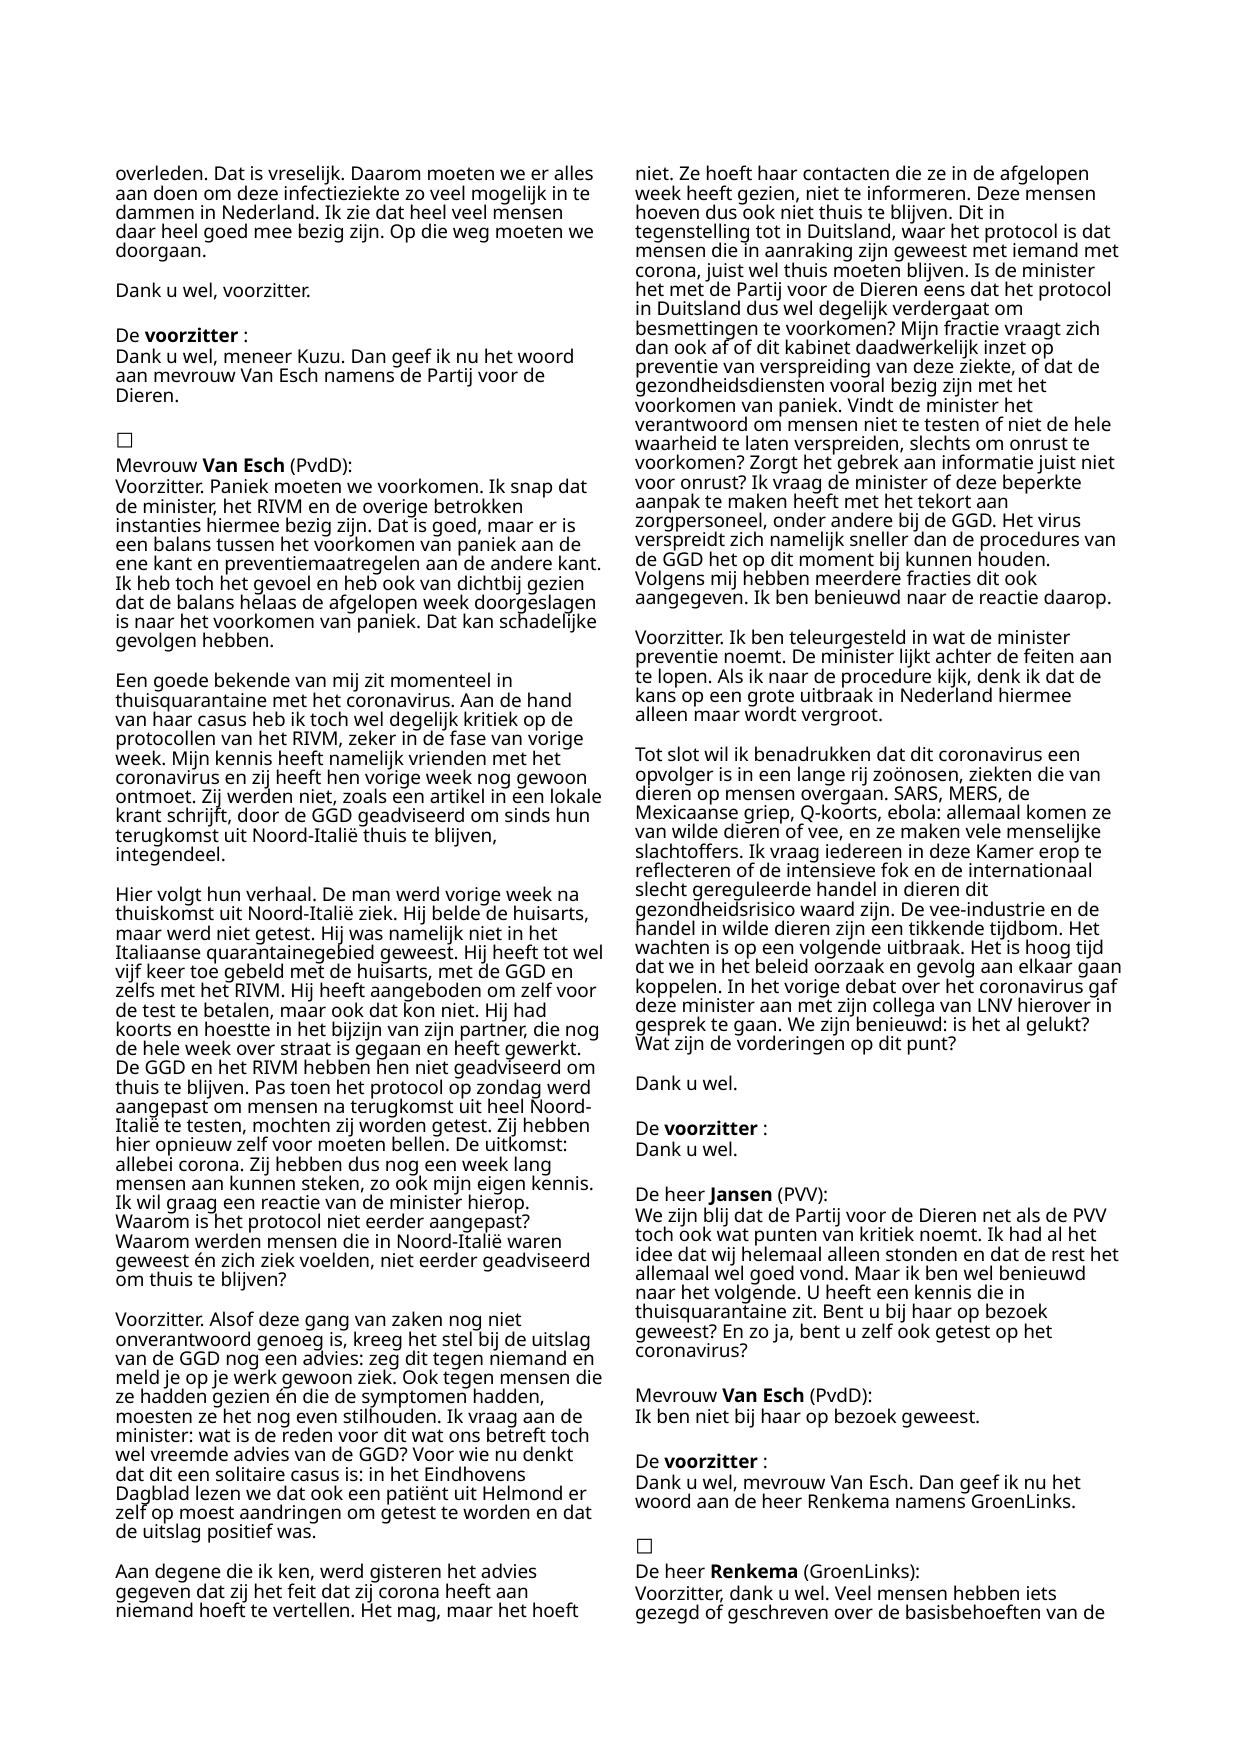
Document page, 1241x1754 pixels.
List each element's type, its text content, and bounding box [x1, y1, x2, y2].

text Tot slot wil ik benadrukken dat dit coronavirus een opvolger is in een lange rij zoönosen, ziekten die van dieren op mensen overgaan. SARS, MERS, de Mexicaanse griep, Q-koorts, ebola: allemaal komen ze van wilde dieren of vee, en ze maken vele menselijke slachtoffers. Ik vraag iedereen in deze Kamer erop te reflecteren of de intensieve fok en de internationaal slecht gereguleerde handel in dieren dit gezondheidsrisico waard zijn. De vee-industrie en de handel in wilde dieren zijn een tikkende tijdbom. Het wachten is op een volgende uitbraak. Het is hoog tijd dat we in het beleid oorzaak en gevolg aan elkaar gaan koppelen. In het vorige debat over het coronavirus gaf deze minister aan met zijn collega van LNV hierover in gesprek te gaan. We zijn benieuwd: is het al gelukt? Wat zijn de vorderingen op dit punt? [635, 746, 1125, 1055]
text niet. Ze hoeft haar contacten die ze in de afgelopen week heeft gezien, niet te informeren. Deze mensen hoeven dus ook niet thuis te blijven. Dit in tegenstelling tot in Duitsland, waar het protocol is dat mensen die in aanraking zijn geweest met iemand met corona, juist wel thuis moeten blijven. Is de minister het met de Partij voor de Dieren eens dat het protocol in Duitsland dus wel degelijk verdergaat om besmettingen te voorkomen? Mijn fractie vraagt zich dan ook af of dit kabinet daadwerkelijk inzet op preventie van verspreiding van deze ziekte, of dat de gezondheidsdiensten vooral bezig zijn met het voorkomen van paniek. Vindt de minister het verantwoord om mensen niet te testen of niet de hele waarheid te laten verspreiden, slechts om onrust te voorkomen? Zorgt het gebrek aan informatie juist niet voor onrust? Ik vraag de minister of deze beperkte aanpak te maken heeft met het tekort aan zorgpersoneel, onder andere bij de GGD. Het virus verspreidt zich namelijk sneller dan de procedures van de GGD het op dit moment bij kunnen houden. Volgens mij hebben meerdere fracties dit ook aangegeven. Ik ben benieuwd naar de reactie daarop. [635, 165, 1125, 608]
text We zijn blij dat de Partij voor de Dieren net als de PVV toch ook wat punten van kritiek noemt. Ik had al het idee dat wij helemaal alleen stonden en dat de rest het allemaal wel goed vond. Maar ik ben wel benieuwd naar het volgende. U heeft een kennis die in thuisquarantaine zit. Bent u bij haar op bezoek geweest? En zo ja, bent u zelf ook getest op het coronavirus? [635, 1207, 1125, 1361]
text Mevrouw Van Esch (PvdD): [635, 1382, 1125, 1408]
text Voorzitter. Paniek moeten we voorkomen. Ik snap dat de minister, het RIVM en de overige betrokken instanties hiermee bezig zijn. Dat is goed, maar er is een balans tussen het voorkomen van paniek aan de ene kant en preventiemaatregelen aan de andere kant. Ik heb toch het gevoel en heb ook van dichtbij gezien dat de balans helaas de afgelopen week doorgeslagen is naar het voorkomen van paniek. Dat kan schadelijke gevolgen hebben. [115, 478, 605, 652]
text Dank u wel, mevrouw Van Esch. Dan geef ik nu het woord aan de heer Renkema namens GroenLinks. [635, 1474, 1125, 1512]
text Mevrouw Van Esch (PvdD): [115, 453, 605, 478]
text De heer Renkema (GroenLinks): [635, 1559, 1125, 1584]
text De voorzitter : [635, 1116, 1125, 1141]
text Aan degene die ik ken, werd gisteren het advies gegeven dat zij het feit dat zij corona heeft aan niemand hoeft te vertellen. Het mag, maar het hoeft [115, 1563, 605, 1621]
text Dank u wel. [635, 1075, 1125, 1095]
text De heer Jansen (PVV): [635, 1181, 1125, 1207]
text ⬜ [635, 1533, 1125, 1559]
text Voorzitter, dank u wel. Veel mensen hebben iets gezegd of geschreven over de basisbehoeften van de [635, 1584, 1125, 1623]
text Dank u wel. [635, 1141, 1125, 1161]
text De voorzitter : [115, 322, 605, 348]
text Dank u wel, voorzitter. [115, 282, 605, 302]
text Ik ben niet bij haar op bezoek geweest. [635, 1408, 1125, 1427]
text Voorzitter. Alsof deze gang van zaken nog niet onverantwoord genoeg is, kreeg het stel bij de uitslag van de GGD nog een advies: zeg dit tegen niemand en meld je op je werk gewoon ziek. Ook tegen mensen die ze hadden gezien én die de symptomen hadden, moesten ze het nog even stilhouden. Ik vraag aan de minister: wat is de reden voor dit wat ons betreft toch wel vreemde advies van de GGD? Voor wie nu denkt dat dit een solitaire casus is: in het Eindhovens Dagblad lezen we dat ook een patiënt uit Helmond er zelf op moest aandringen om getest te worden en dat de uitslag positief was. [115, 1311, 605, 1543]
text De voorzitter : [635, 1448, 1125, 1474]
text ⬜ [115, 427, 605, 453]
text Een goede bekende van mij zit momenteel in thuisquarantaine met het coronavirus. Aan de hand van haar casus heb ik toch wel degelijk kritiek op de protocollen van het RIVM, zeker in de fase van vorige week. Mijn kennis heeft namelijk vrienden met het coronavirus en zij heeft hen vorige week nog gewoon ontmoet. Zij werden niet, zoals een artikel in een lokale krant schrijft, door de GGD geadviseerd om sinds hun terugkomst uit Noord-Italië thuis te blijven, integendeel. [115, 672, 605, 865]
text overleden. Dat is vreselijk. Daarom moeten we er alles aan doen om deze infectieziekte zo veel mogelijk in te dammen in Nederland. Ik zie dat heel veel mensen daar heel goed mee bezig zijn. Op die weg moeten we doorgaan. [115, 165, 605, 262]
text Voorzitter. Ik ben teleurgesteld in wat de minister preventie noemt. De minister lijkt achter de feiten aan te lopen. Als ik naar de procedure kijk, denk ik dat de kans op een grote uitbraak in Nederland hiermee alleen maar wordt vergroot. [635, 629, 1125, 726]
text Hier volgt hun verhaal. De man werd vorige week na thuiskomst uit Noord-Italië ziek. Hij belde de huisarts, maar werd niet getest. Hij was namelijk niet in het Italiaanse quarantainegebied geweest. Hij heeft tot wel vijf keer toe gebeld met de huisarts, met de GGD en zelfs met het RIVM. Hij heeft aangeboden om zelf voor de test te betalen, maar ook dat kon niet. Hij had koorts en hoestte in het bijzijn van zijn partner, die nog de hele week over straat is gegaan en heeft gewerkt. De GGD en het RIVM hebben hen niet geadviseerd om thuis te blijven. Pas toen het protocol op zondag werd aangepast om mensen na terugkomst uit heel Noord-Italië te testen, mochten zij worden getest. Zij hebben hier opnieuw zelf voor moeten bellen. De uitkomst: allebei corona. Zij hebben dus nog een week lang mensen aan kunnen steken, zo ook mijn eigen kennis. Ik wil graag een reactie van de minister hierop. Waarom is het protocol niet eerder aangepast? Waarom werden mensen die in Noord-Italië waren geweest én zich ziek voelden, niet eerder geadviseerd om thuis te blijven? [115, 886, 605, 1291]
text Dank u wel, meneer Kuzu. Dan geef ik nu het woord aan mevrouw Van Esch namens de Partij voor de Dieren. [115, 348, 605, 406]
